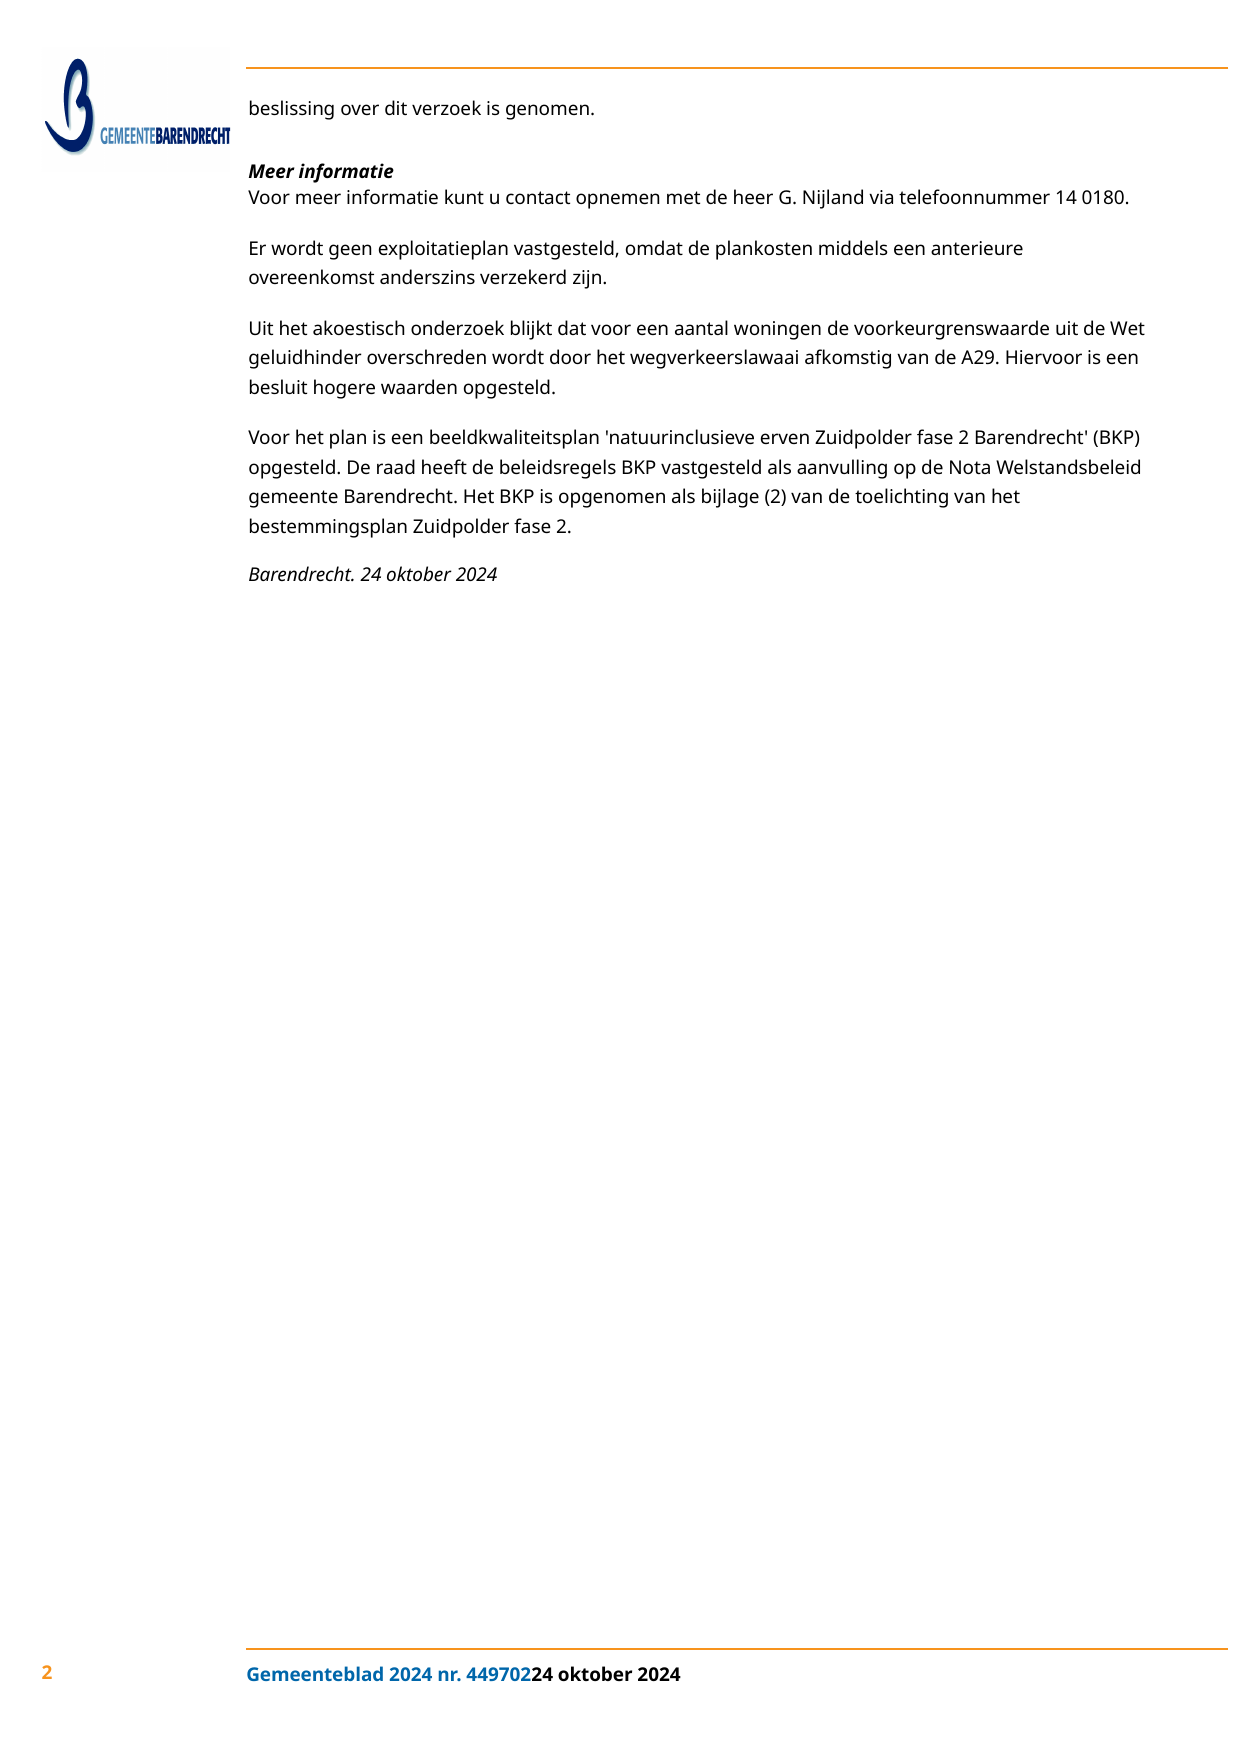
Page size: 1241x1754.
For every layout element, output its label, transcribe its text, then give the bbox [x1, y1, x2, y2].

picture [41, 47, 231, 172]
text Barendrecht. 24 oktober 2024 [248, 561, 1152, 587]
text Meer informatie [248, 159, 1152, 184]
text Voor meer informatie kunt u contact opnemen met de heer G. Nijland via telefoonnummer 14 0180. [248, 184, 1152, 210]
text Er wordt geen exploitatieplan vastgesteld, omdat de plankosten middels een anterieure overeenkomst anderszins verzekerd zijn. [248, 235, 1152, 290]
text Voor het plan is een beeldkwaliteitsplan 'natuurinclusieve erven Zuidpolder fase 2 Barendrecht' (BKP) opgesteld. De raad heeft de beleidsregels BKP vastgesteld als aanvulling op de Nota Welstandsbeleid gemeente Barendrecht. Het BKP is opgenomen als bijlage (2) van de toelichting van het bestemmingsplan Zuidpolder fase 2. [248, 424, 1152, 539]
text beslissing over dit verzoek is genomen. [248, 95, 1152, 121]
text Uit het akoestisch onderzoek blijkt dat voor een aantal woningen de voorkeurgrenswaarde uit de Wet geluidhinder overschreden wordt door het wegverkeerslawaai afkomstig van de A29. Hiervoor is een besluit hogere waarden opgesteld. [248, 315, 1152, 400]
